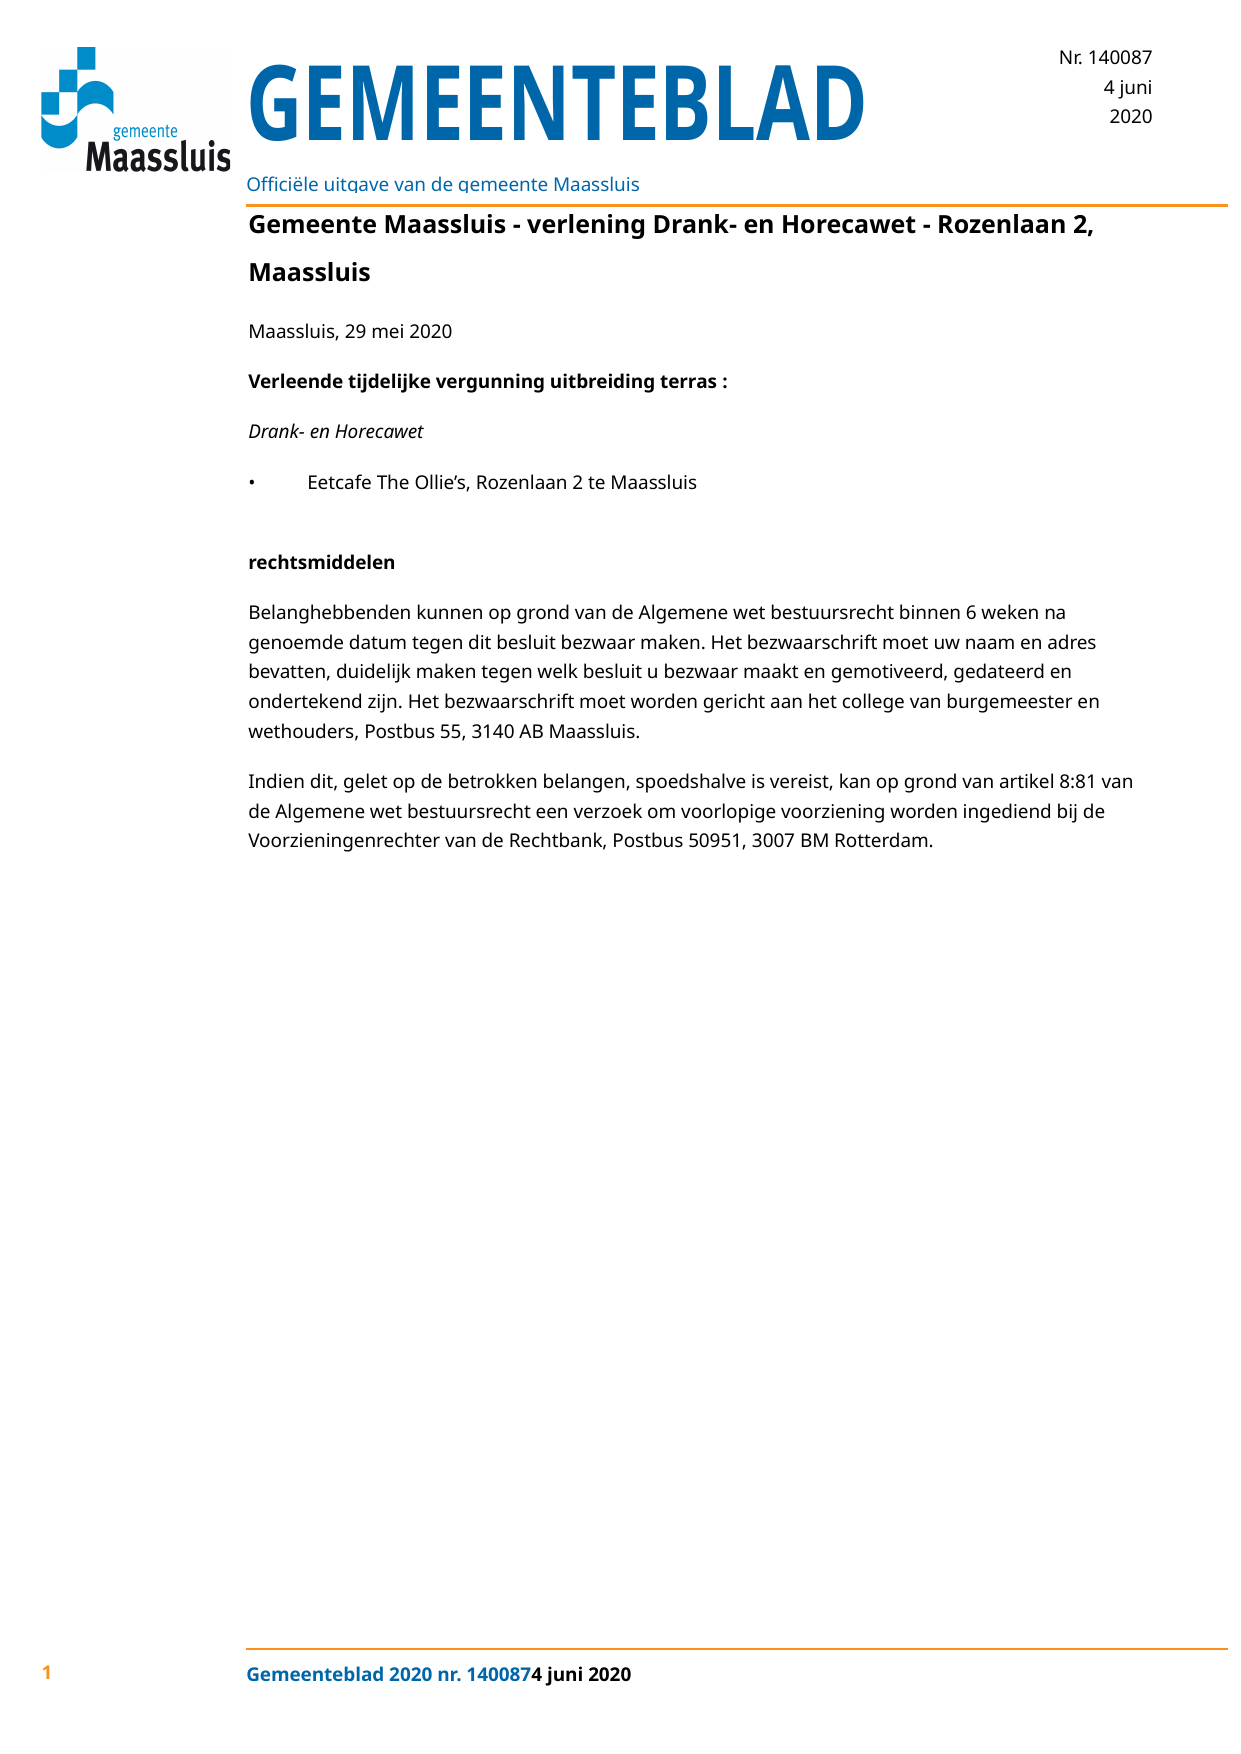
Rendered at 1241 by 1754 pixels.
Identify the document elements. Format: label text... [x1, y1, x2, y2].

text Verleende tijdelijke vergunning uitbreiding terras : [248, 368, 1152, 394]
text Belanghebbenden kunnen op grond van de Algemene wet bestuursrecht binnen 6 weken na genoemde datum tegen dit besluit bezwaar maken. Het bezwaarschrift moet uw naam en adres bevatten, duidelijk maken tegen welk besluit u bezwaar maakt en gemotiveerd, gedateerd en ondertekend zijn. Het bezwaarschrift moet worden gericht aan het college van burgemeester en wethouders, Postbus 55, 3140 AB Maassluis. [248, 599, 1152, 744]
picture [41, 47, 77, 92]
text rechtsmiddelen [248, 549, 1152, 575]
text Indien dit, gelet op de betrokken belangen, spoedshalve is vereist, kan op grond van artikel 8:81 van de Algemene wet bestuursrecht een verzoek om voorlopige voorziening worden ingediend bij de Voorzieningenrechter van de Rechtbank, Postbus 50951, 3007 BM Rotterdam. [248, 768, 1152, 853]
text Maassluis, 29 mei 2020 [248, 318, 1152, 344]
text Gemeente Maassluis - verlening Drank- en Horecawet - Rozenlaan 2, Maassluis [248, 207, 1152, 288]
list Eetcafe The Ollie’s, Rozenlaan 2 te Maassluis [248, 469, 1152, 495]
picture [41, 47, 231, 172]
text Drank- en Horecawet [248, 419, 1152, 444]
